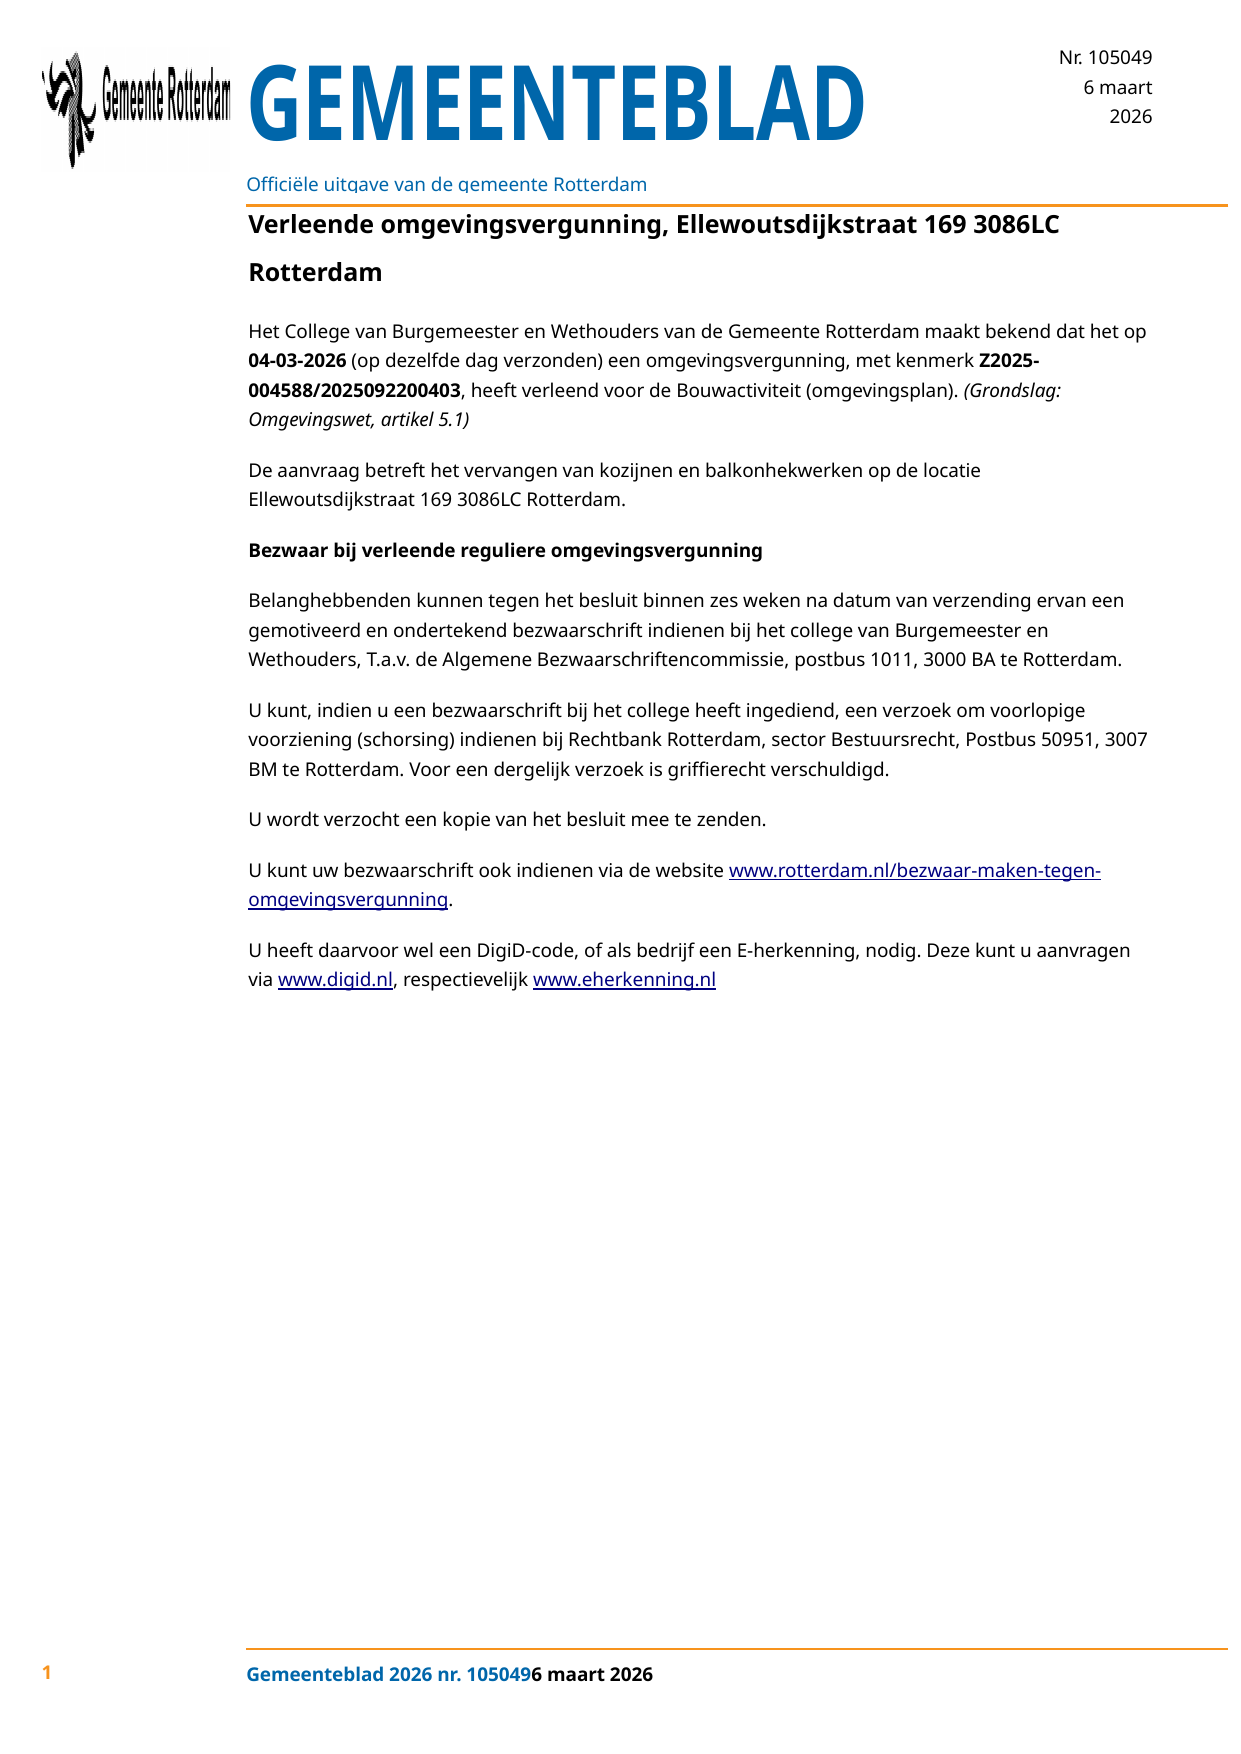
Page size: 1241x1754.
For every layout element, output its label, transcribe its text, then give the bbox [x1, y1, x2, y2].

picture [41, 47, 231, 172]
text Verleende omgevingsvergunning, Ellewoutsdijkstraat 169 3086LC Rotterdam [248, 207, 1152, 288]
text U kunt, indien u een bezwaarschrift bij het college heeft ingediend, een verzoek om voorlopige voorziening (schorsing) indienen bij Rechtbank Rotterdam, sector Bestuursrecht, Postbus 50951, 3007 BM te Rotterdam. Voor een dergelijk verzoek is griffierecht verschuldigd. [248, 697, 1152, 782]
text De aanvraag betreft het vervangen van kozijnen en balkonhekwerken op de locatie Ellewoutsdijkstraat 169 3086LC Rotterdam. [248, 457, 1152, 512]
text U kunt uw bezwaarschrift ook indienen via de website www.rotterdam.nl/bezwaar-maken-tegen-omgevingsvergunning. [248, 857, 1152, 912]
text Het College van Burgemeester en Wethouders van de Gemeente Rotterdam maakt bekend dat het op 04-03-2026 (op dezelfde dag verzonden) een omgevingsvergunning, met kenmerk Z2025-004588/2025092200403, heeft verleend voor de Bouwactiviteit (omgevingsplan). (Grondslag: Omgevingswet, artikel 5.1) [248, 318, 1152, 432]
text U wordt verzocht een kopie van het besluit mee te zenden. [248, 807, 1152, 832]
text Belanghebbenden kunnen tegen het besluit binnen zes weken na datum van verzending ervan een gemotiveerd en ondertekend bezwaarschrift indienen bij het college van Burgemeester en Wethouders, T.a.v. de Algemene Bezwaarschriftencommissie, postbus 1011, 3000 BA te Rotterdam. [248, 587, 1152, 672]
text Bezwaar bij verleende reguliere omgevingsvergunning [248, 537, 1152, 563]
text U heeft daarvoor wel een DigiD-code, of als bedrijf een E-herkenning, nodig. Deze kunt u aanvragen via www.digid.nl, respectievelijk www.eherkenning.nl [248, 937, 1152, 992]
